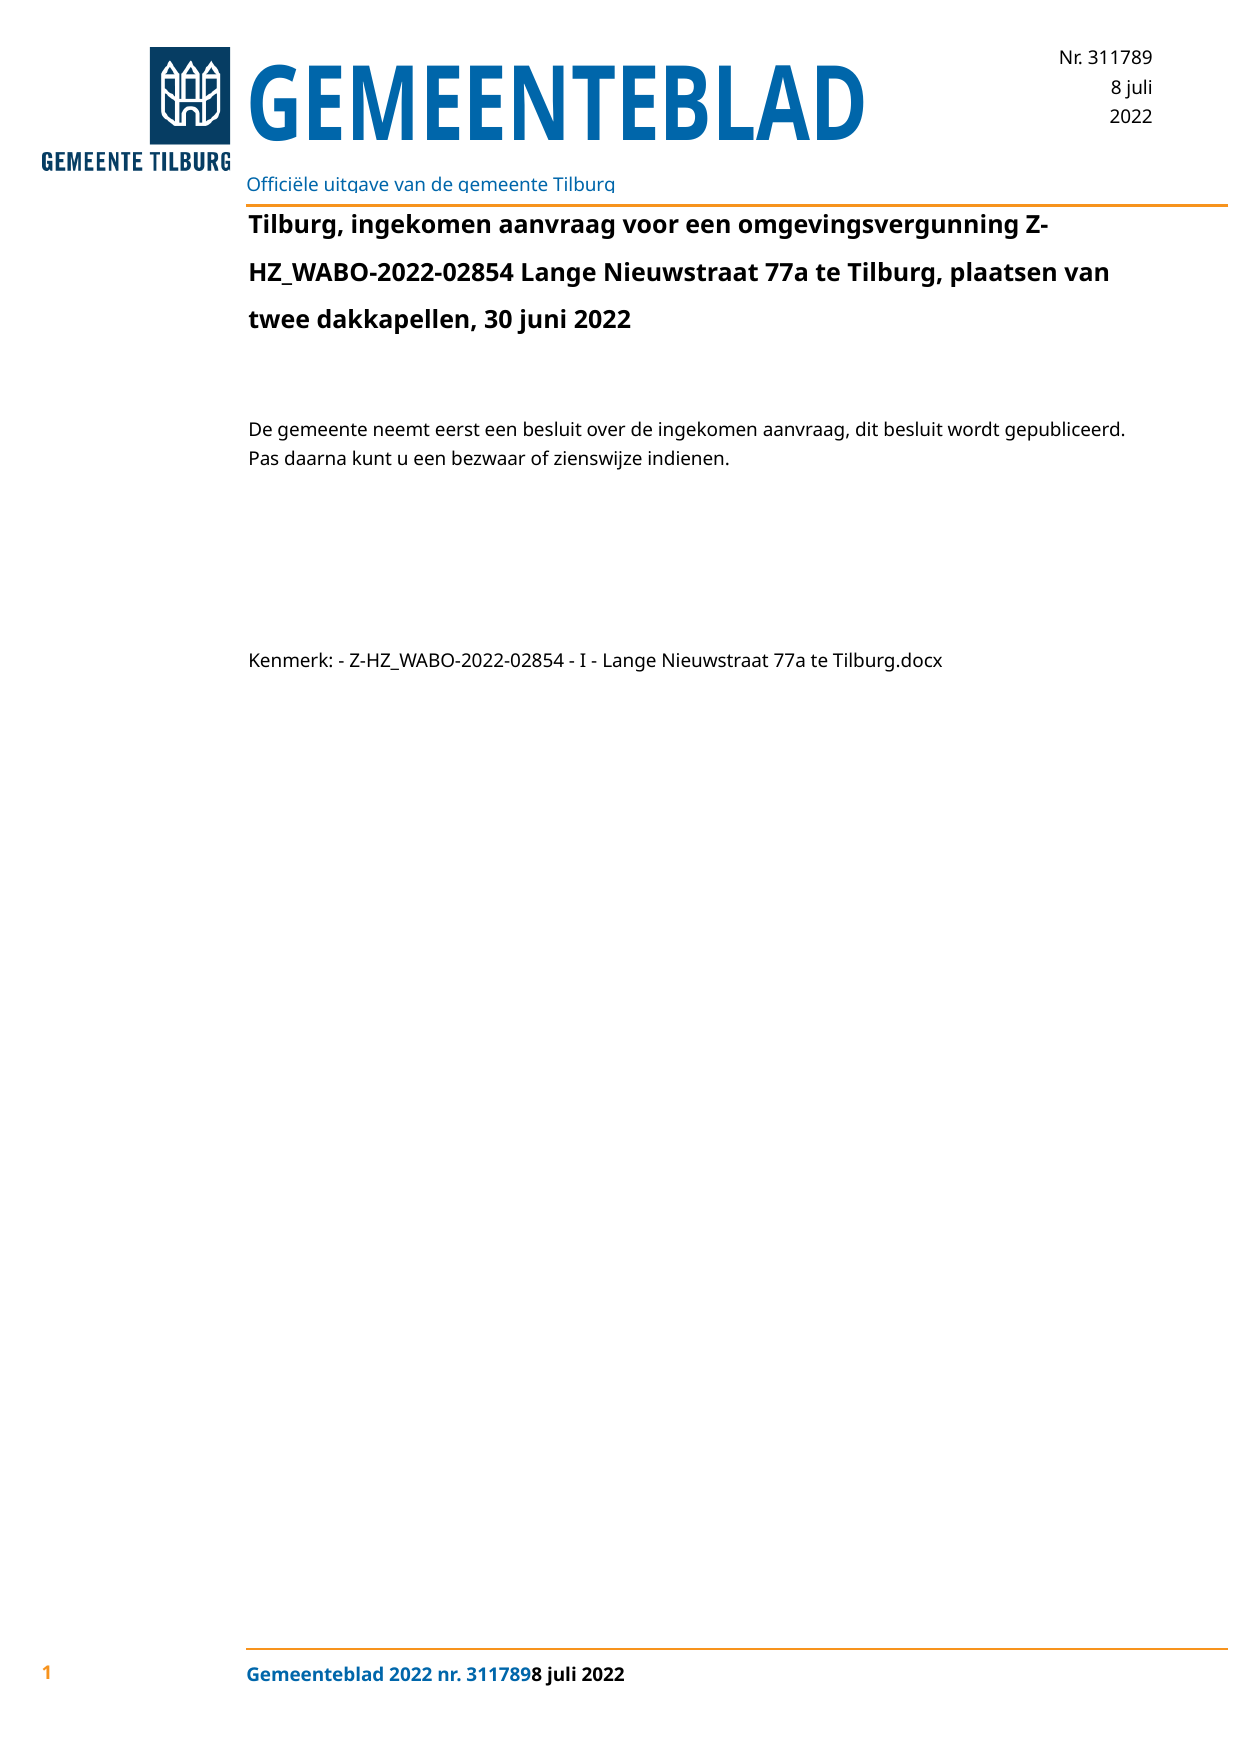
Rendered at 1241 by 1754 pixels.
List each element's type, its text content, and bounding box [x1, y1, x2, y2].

text De gemeente neemt eerst een besluit over de ingekomen aanvraag, dit besluit wordt gepubliceerd. Pas daarna kunt u een bezwaar of zienswijze indienen. [248, 416, 1152, 471]
text Kenmerk: - Z-HZ_WABO-2022-02854 - I - Lange Nieuwstraat 77a te Tilburg.docx [248, 647, 1152, 673]
text Tilburg, ingekomen aanvraag voor een omgevingsvergunning Z-HZ_WABO-2022-02854 Lange Nieuwstraat 77a te Tilburg, plaatsen van twee dakkapellen, 30 juni 2022 [248, 207, 1152, 336]
picture [41, 47, 231, 172]
